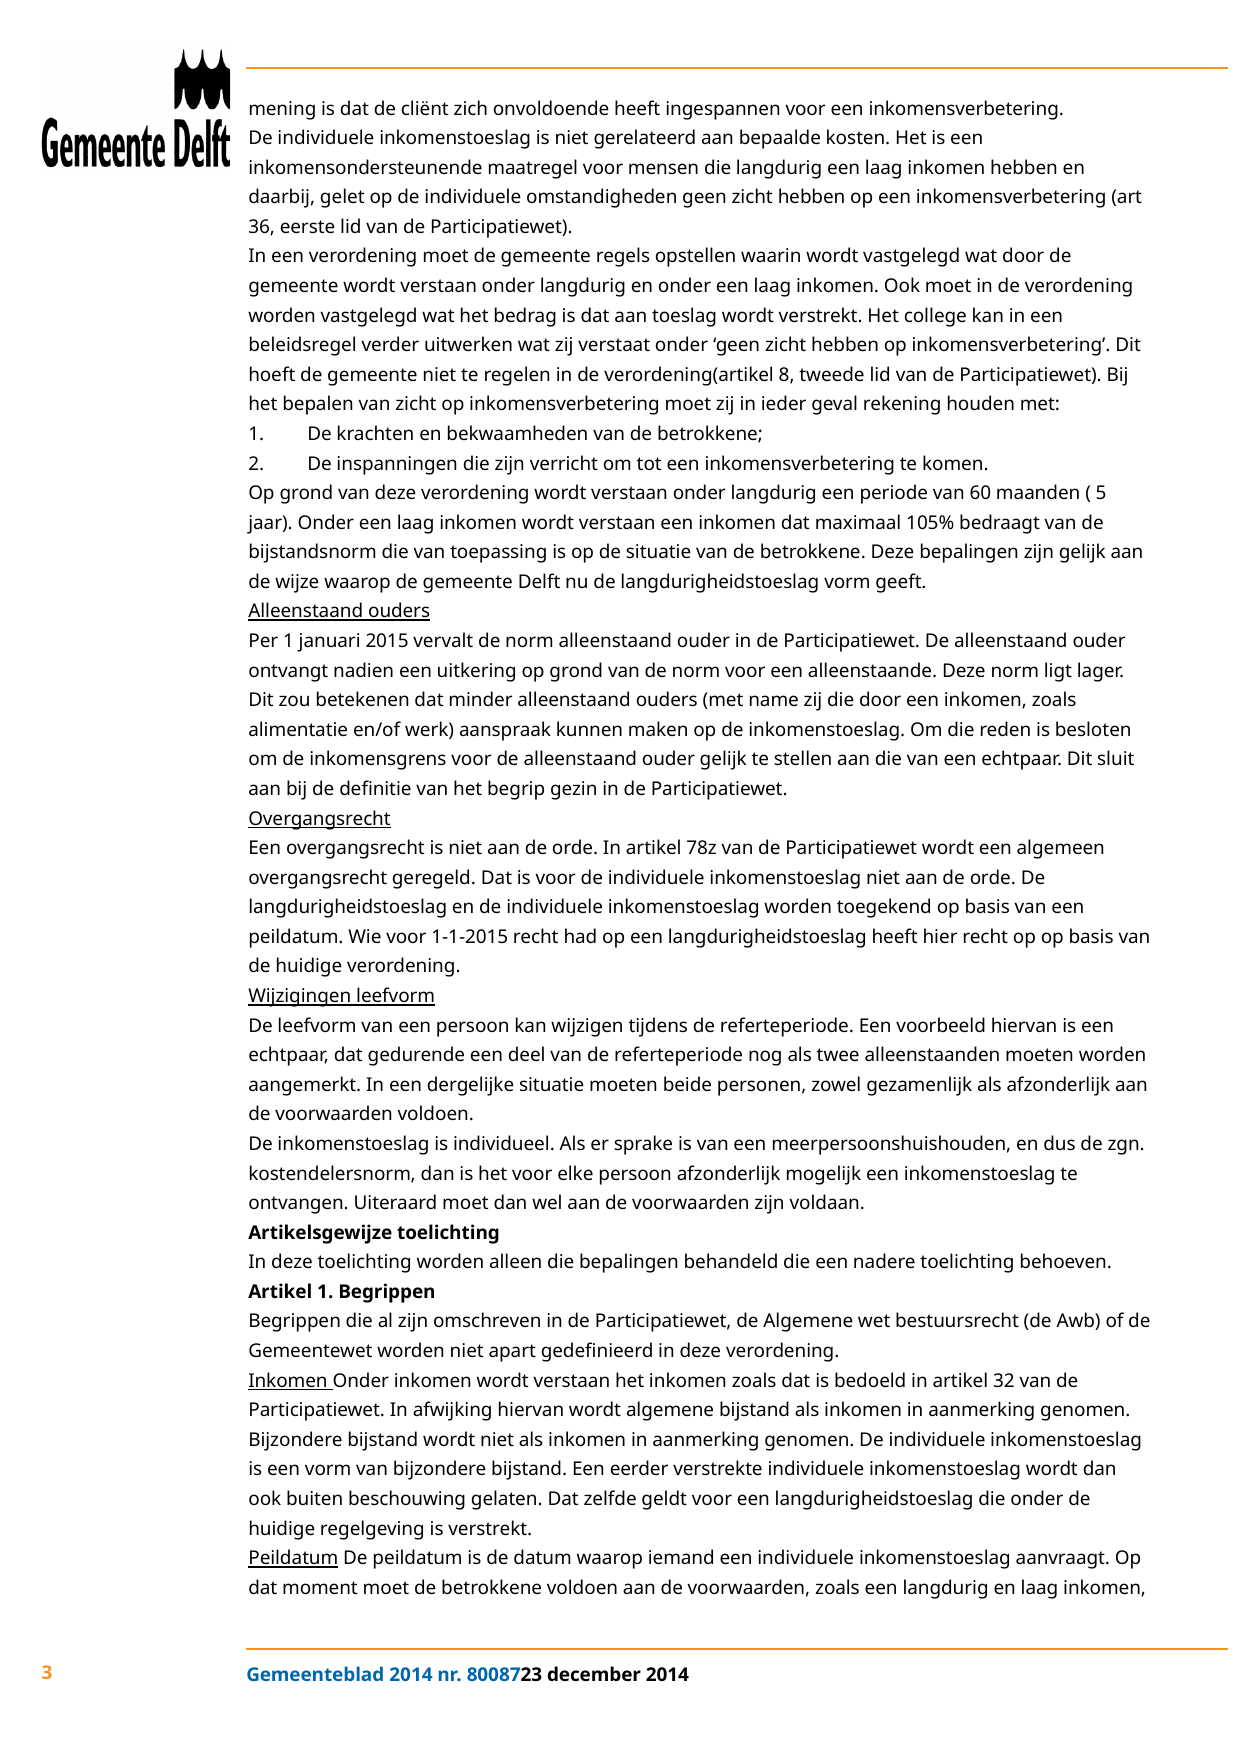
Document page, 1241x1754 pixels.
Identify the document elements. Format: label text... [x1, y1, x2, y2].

text Wijzigingen leefvorm [248, 982, 1152, 1008]
text Per 1 januari 2015 vervalt de norm alleenstaand ouder in de Participatiewet. De alleenstaand ouder ontvangt nadien een uitkering op grond van de norm voor een alleenstaande. Deze norm ligt lager. Dit zou betekenen dat minder alleenstaand ouders (met name zij die door een inkomen, zoals alimentatie en/of werk) aanspraak kunnen maken op de inkomenstoeslag. Om die reden is besloten om de inkomensgrens voor de alleenstaand ouder gelijk te stellen aan die van een echtpaar. Dit sluit aan bij de definitie van het begrip gezin in de Participatiewet. [248, 627, 1152, 801]
text In een verordening moet de gemeente regels opstellen waarin wordt vastgelegd wat door de gemeente wordt verstaan onder langdurig en onder een laag inkomen. Ook moet in de verordening worden vastgelegd wat het bedrag is dat aan toeslag wordt verstrekt. Het college kan in een beleidsregel verder uitwerken wat zij verstaat onder ‘geen zicht hebben op inkomensverbetering’. Dit hoeft de gemeente niet te regelen in de verordening(artikel 8, tweede lid van de Participatiewet). Bij het bepalen van zicht op inkomensverbetering moet zij in ieder geval rekening houden met: [248, 243, 1152, 416]
text mening is dat de cliënt zich onvoldoende heeft ingespannen voor een inkomensverbetering. [248, 95, 1152, 121]
text De leefvorm van een persoon kan wijzigen tijdens de referteperiode. Een voorbeeld hiervan is een echtpaar, dat gedurende een deel van de referteperiode nog als twee alleenstaanden moeten worden aangemerkt. In een dergelijke situatie moeten beide personen, zowel gezamenlijk als afzonderlijk aan de voorwaarden voldoen. [248, 1012, 1152, 1126]
text Artikel 1. Begrippen [248, 1278, 1152, 1304]
text Begrippen die al zijn omschreven in de Participatiewet, de Algemene wet bestuursrecht (de Awb) of de Gemeentewet worden niet apart gedefinieerd in deze verordening. [248, 1308, 1152, 1363]
text De inkomenstoeslag is individueel. Als er sprake is van een meerpersoonshuishouden, en dus de zgn. kostendelersnorm, dan is het voor elke persoon afzonderlijk mogelijk een inkomenstoeslag te ontvangen. Uiteraard moet dan wel aan de voorwaarden zijn voldaan. [248, 1130, 1152, 1215]
picture [41, 47, 231, 172]
text Op grond van deze verordening wordt verstaan onder langdurig een periode van 60 maanden ( 5 jaar). Onder een laag inkomen wordt verstaan een inkomen dat maximaal 105% bedraagt van de bijstandsnorm die van toepassing is op de situatie van de betrokkene. Deze bepalingen zijn gelijk aan de wijze waarop de gemeente Delft nu de langdurigheidstoeslag vorm geeft. [248, 479, 1152, 594]
text Peildatum De peildatum is de datum waarop iemand een individuele inkomenstoeslag aanvraagt. Op dat moment moet de betrokkene voldoen aan de voorwaarden, zoals een langdurig en laag inkomen, [248, 1544, 1152, 1600]
list De inspanningen die zijn verricht om tot een inkomensverbetering te komen. [248, 450, 1152, 476]
text Een overgangsrecht is niet aan de orde. In artikel 78z van de Participatiewet wordt een algemeen overgangsrecht geregeld. Dat is voor de individuele inkomenstoeslag niet aan de orde. De langdurigheidstoeslag en de individuele inkomenstoeslag worden toegekend op basis van een peildatum. Wie voor 1-1-2015 recht had op een langdurigheidstoeslag heeft hier recht op op basis van de huidige verordening. [248, 834, 1152, 978]
text Inkomen Onder inkomen wordt verstaan het inkomen zoals dat is bedoeld in artikel 32 van de Participatiewet. In afwijking hiervan wordt algemene bijstand als inkomen in aanmerking genomen. Bijzondere bijstand wordt niet als inkomen in aanmerking genomen. De individuele inkomenstoeslag is een vorm van bijzondere bijstand. Een eerder verstrekte individuele inkomenstoeslag wordt dan ook buiten beschouwing gelaten. Dat zelfde geldt voor een langdurigheidstoeslag die onder de huidige regelgeving is verstrekt. [248, 1367, 1152, 1541]
list De krachten en bekwaamheden van de betrokkene; [248, 420, 1152, 446]
text Alleenstaand ouders [248, 598, 1152, 623]
text Overgangsrecht [248, 805, 1152, 831]
text Artikelsgewijze toelichting [248, 1219, 1152, 1245]
text In deze toelichting worden alleen die bepalingen behandeld die een nadere toelichting behoeven. [248, 1248, 1152, 1274]
text De individuele inkomenstoeslag is niet gerelateerd aan bepaalde kosten. Het is een inkomensondersteunende maatregel voor mensen die langdurig een laag inkomen hebben en daarbij, gelet op de individuele omstandigheden geen zicht hebben op een inkomensverbetering (art 36, eerste lid van de Participatiewet). [248, 124, 1152, 239]
